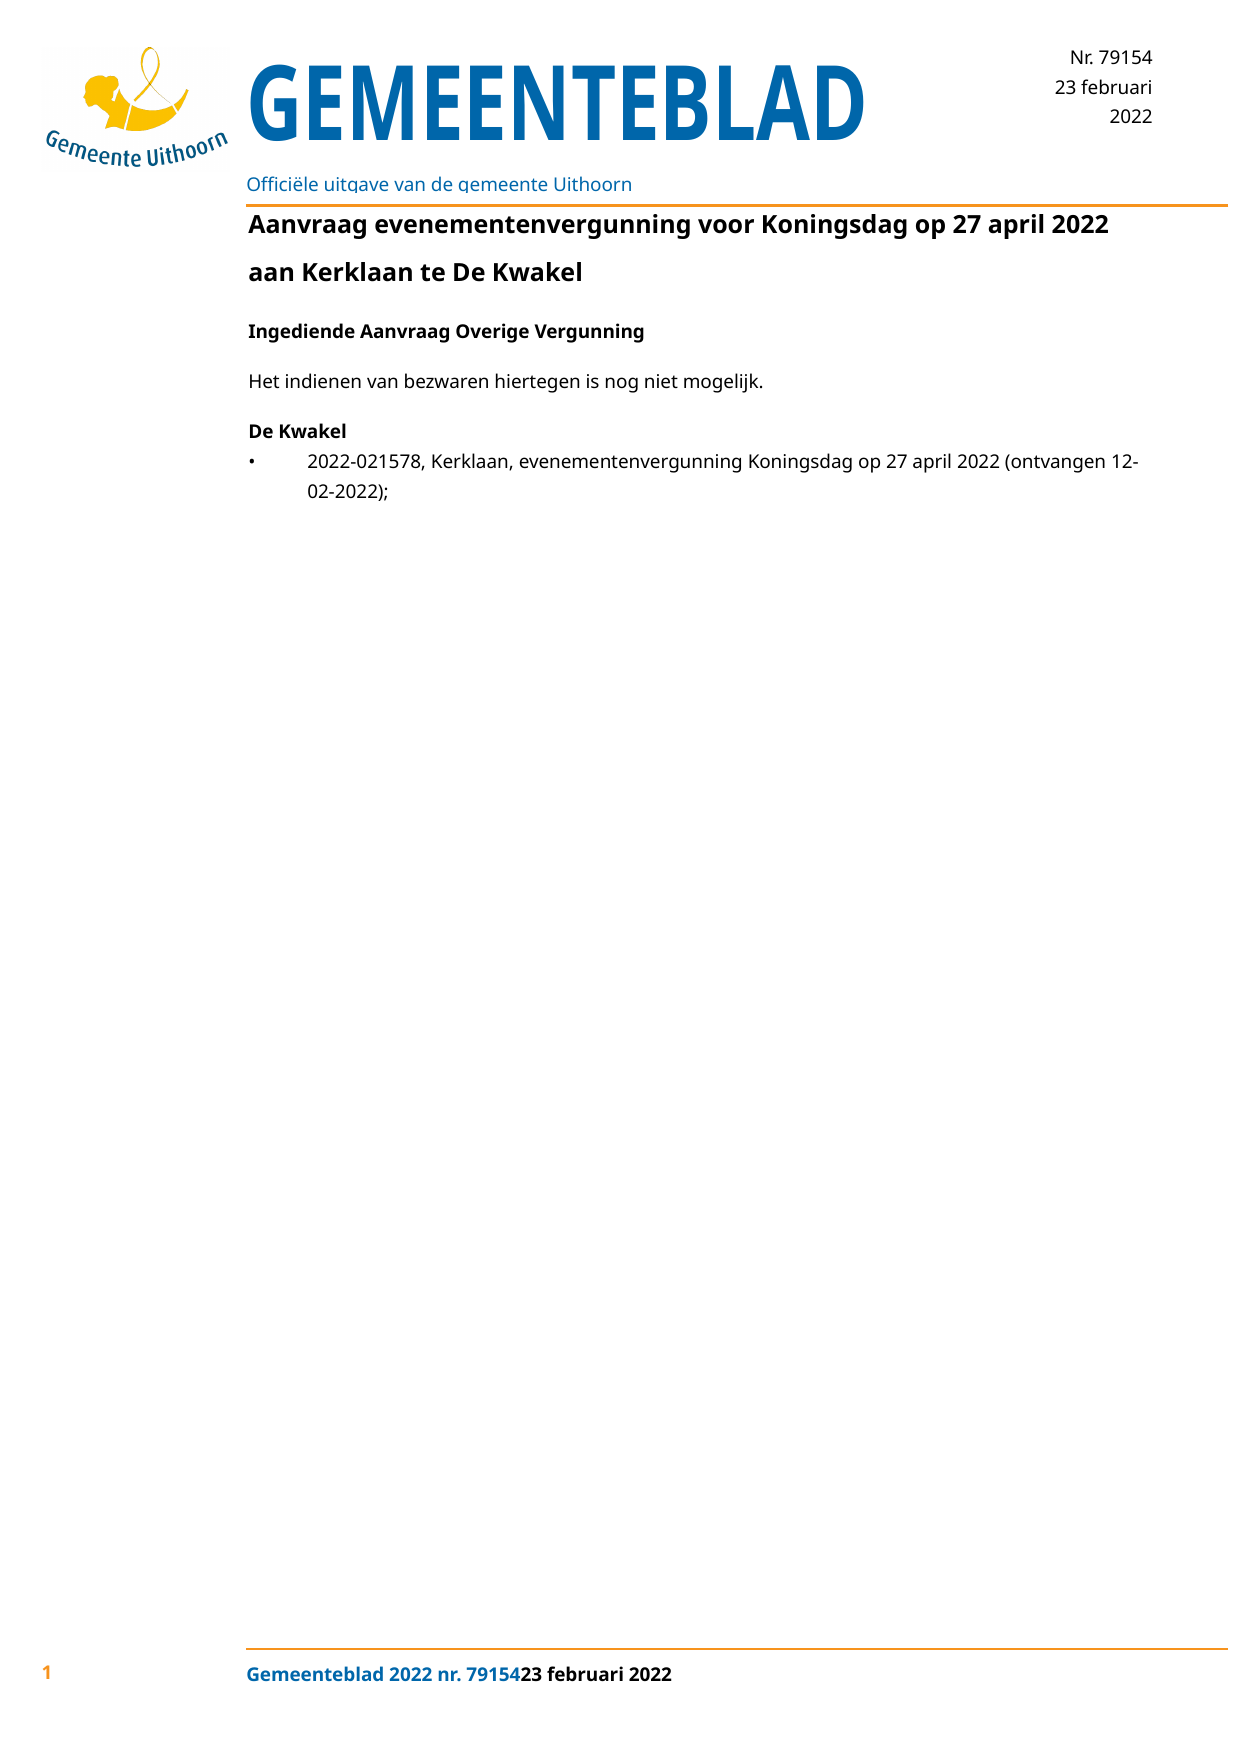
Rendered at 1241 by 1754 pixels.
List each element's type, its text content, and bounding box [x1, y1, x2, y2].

text Aanvraag evenementenvergunning voor Koningsdag op 27 april 2022 aan Kerklaan te De Kwakel [248, 207, 1152, 288]
text De Kwakel [248, 419, 1152, 444]
text Ingediende Aanvraag Overige Vergunning [248, 318, 1152, 344]
picture [41, 47, 231, 172]
text Het indienen van bezwaren hiertegen is nog niet mogelijk. [248, 368, 1152, 394]
list 2022-021578, Kerklaan, evenementenvergunning Koningsdag op 27 april 2022 (ontvangen 12-02-2022); [248, 448, 1152, 504]
